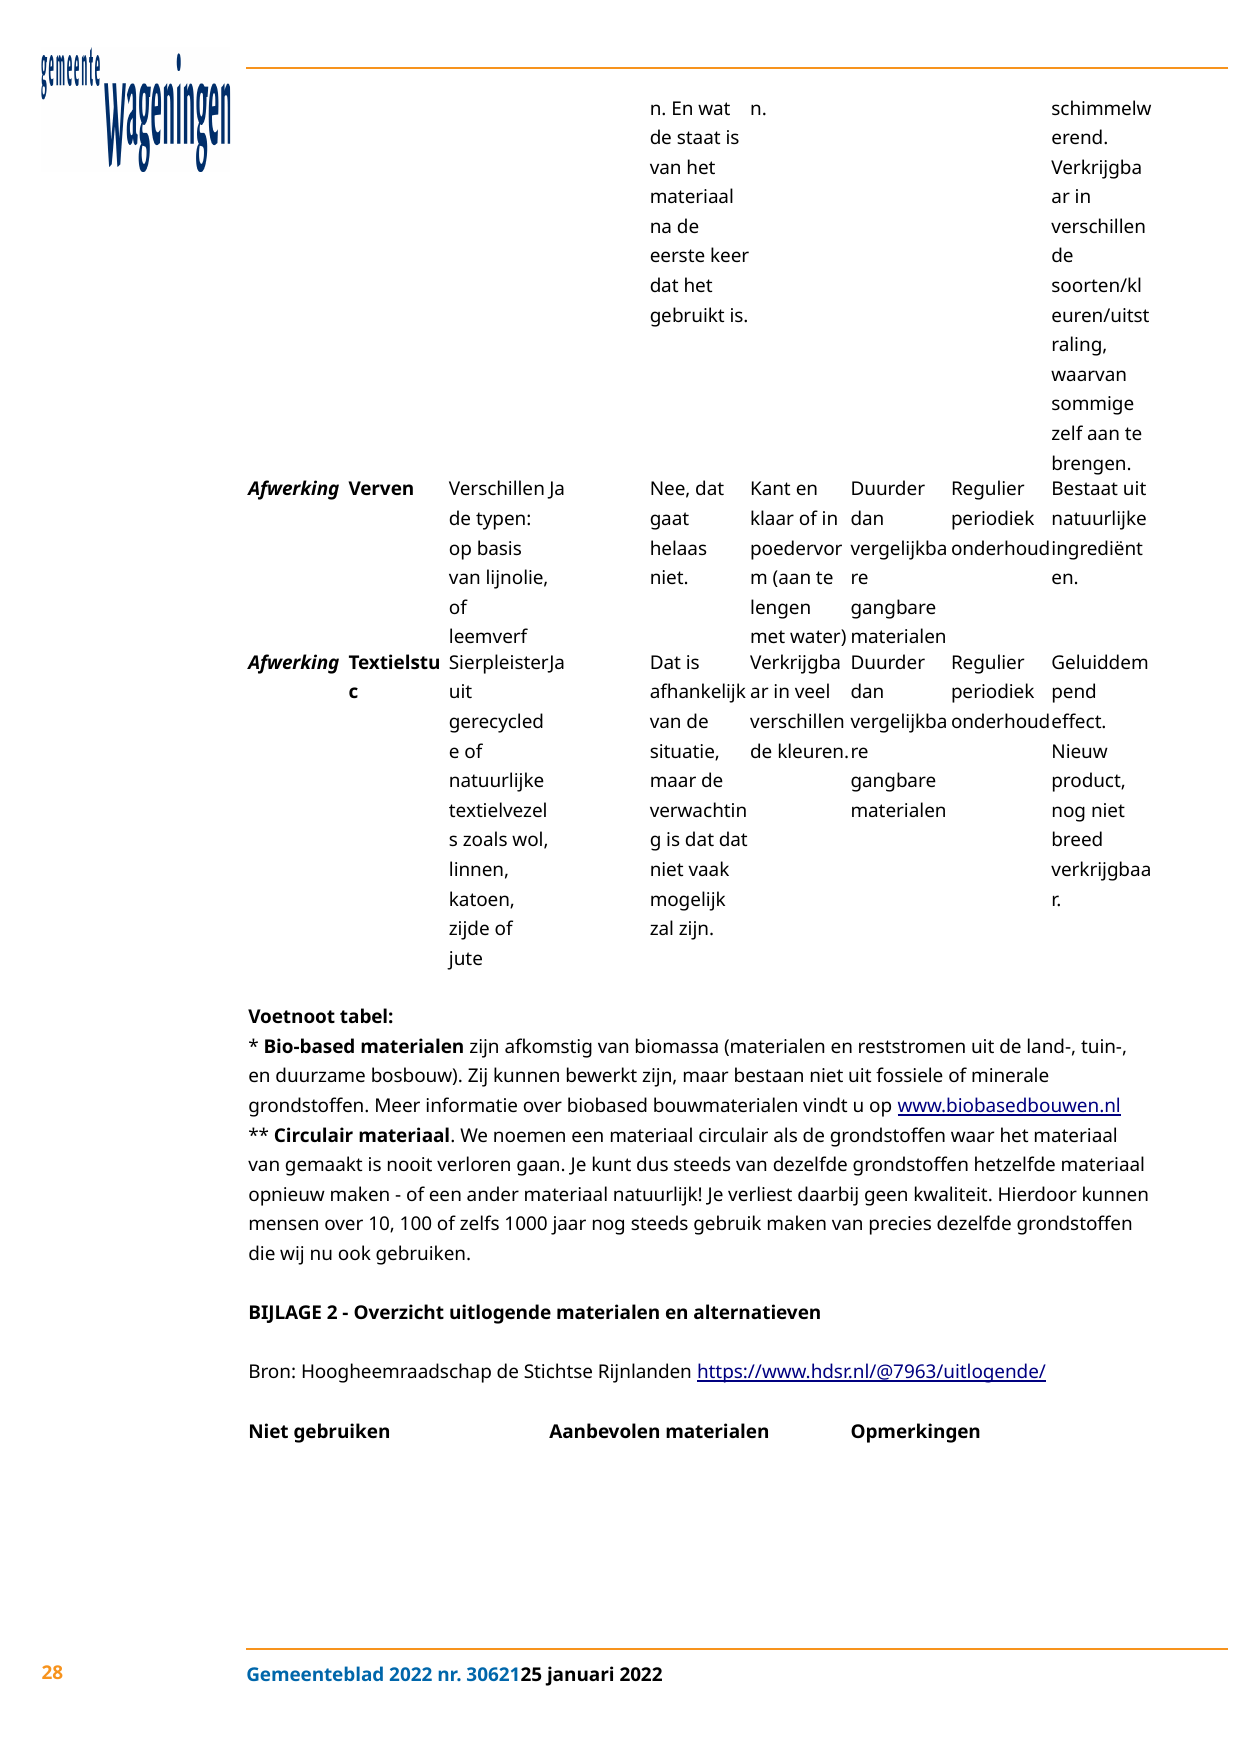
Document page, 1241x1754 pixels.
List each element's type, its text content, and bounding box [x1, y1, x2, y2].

table_cell schimmelwerend. Verkrijgbaar in verschillende soorten/kleuren/uitstraling, waarvan sommige zelf aan te brengen. [1051, 95, 1152, 476]
table_cell [850, 95, 951, 476]
table_cell Verschillende typen: op basis van lijnolie, of leemverf [449, 476, 549, 649]
table_cell Regulier periodiek onderhoud [951, 476, 1051, 649]
table_cell Verven [348, 476, 449, 649]
table_cell Ja [549, 649, 649, 971]
table_cell Afwerking [248, 649, 348, 971]
text ** Circulair materiaal. We noemen een materiaal circulair als de grondstoffen waar het materiaal van gemaakt is nooit verloren gaan. Je kunt dus steeds van dezelfde grondstoffen hetzelfde materiaal opnieuw maken - of een ander materiaal natuurlijk! Je verliest daarbij geen kwaliteit. Hierdoor kunnen mensen over 10, 100 of zelfs 1000 jaar nog steeds gebruik maken van precies dezelfde grondstoffen die wij nu ook gebruiken. [248, 1122, 1152, 1266]
text * Bio-based materialen zijn afkomstig van biomassa (materialen en reststromen uit de land-, tuin-, en duurzame bosbouw). Zij kunnen bewerkt zijn, maar bestaan niet uit fossiele of minerale grondstoffen. Meer informatie over biobased bouwmaterialen vindt u op www.biobasedbouwen.nl [248, 1033, 1152, 1118]
table_cell Geluiddempend effect. Nieuw product, nog niet breed verkrijgbaar. [1051, 649, 1152, 971]
text Bron: Hoogheemraadschap de Stichtse Rijnlanden https://www.hdsr.nl/@7963/uitlogende/ [248, 1358, 1152, 1384]
table_cell Duurder dan vergelijkbare gangbare materialen [850, 476, 951, 649]
table_cell Textielstuc [348, 649, 449, 971]
table_cell Ja [549, 476, 649, 649]
table_cell Regulier periodiek onderhoud [951, 649, 1051, 971]
text Voetnoot tabel: [248, 1003, 1152, 1029]
table_cell Bestaat uit natuurlijke ingrediënten. [1051, 476, 1152, 649]
table_cell Afwerking [248, 476, 348, 649]
table_cell [248, 95, 348, 476]
table_cell [549, 95, 649, 476]
picture [41, 47, 231, 172]
table_cell Dat is afhankelijk van de situatie, maar de verwachting is dat dat niet vaak mogelijk zal zijn. [650, 649, 750, 971]
table_cell n. [750, 95, 850, 476]
table_cell Duurder dan vergelijkbare gangbare materialen [850, 649, 951, 971]
table_cell [348, 95, 449, 476]
table_cell [951, 95, 1051, 476]
table_header Niet gebruiken [248, 1418, 549, 1443]
table_cell [449, 95, 549, 476]
table_cell Sierpleister uit gerecyclede of natuurlijke textielvezels zoals wol, linnen, katoen, zijde of jute [449, 649, 549, 971]
table_cell Kant en klaar of in poedervorm (aan te lengen met water) [750, 476, 850, 649]
table_cell n. En wat de staat is van het materiaal na de eerste keer dat het gebruikt is. [650, 95, 750, 476]
table_cell Verkrijgbaar in veel verschillende kleuren. [750, 649, 850, 971]
text BIJLAGE 2 - Overzicht uitlogende materialen en alternatieven [248, 1299, 1152, 1325]
table_header Aanbevolen materialen [549, 1418, 850, 1443]
table_cell Nee, dat gaat helaas niet. [650, 476, 750, 649]
table_header Opmerkingen [850, 1418, 1152, 1443]
